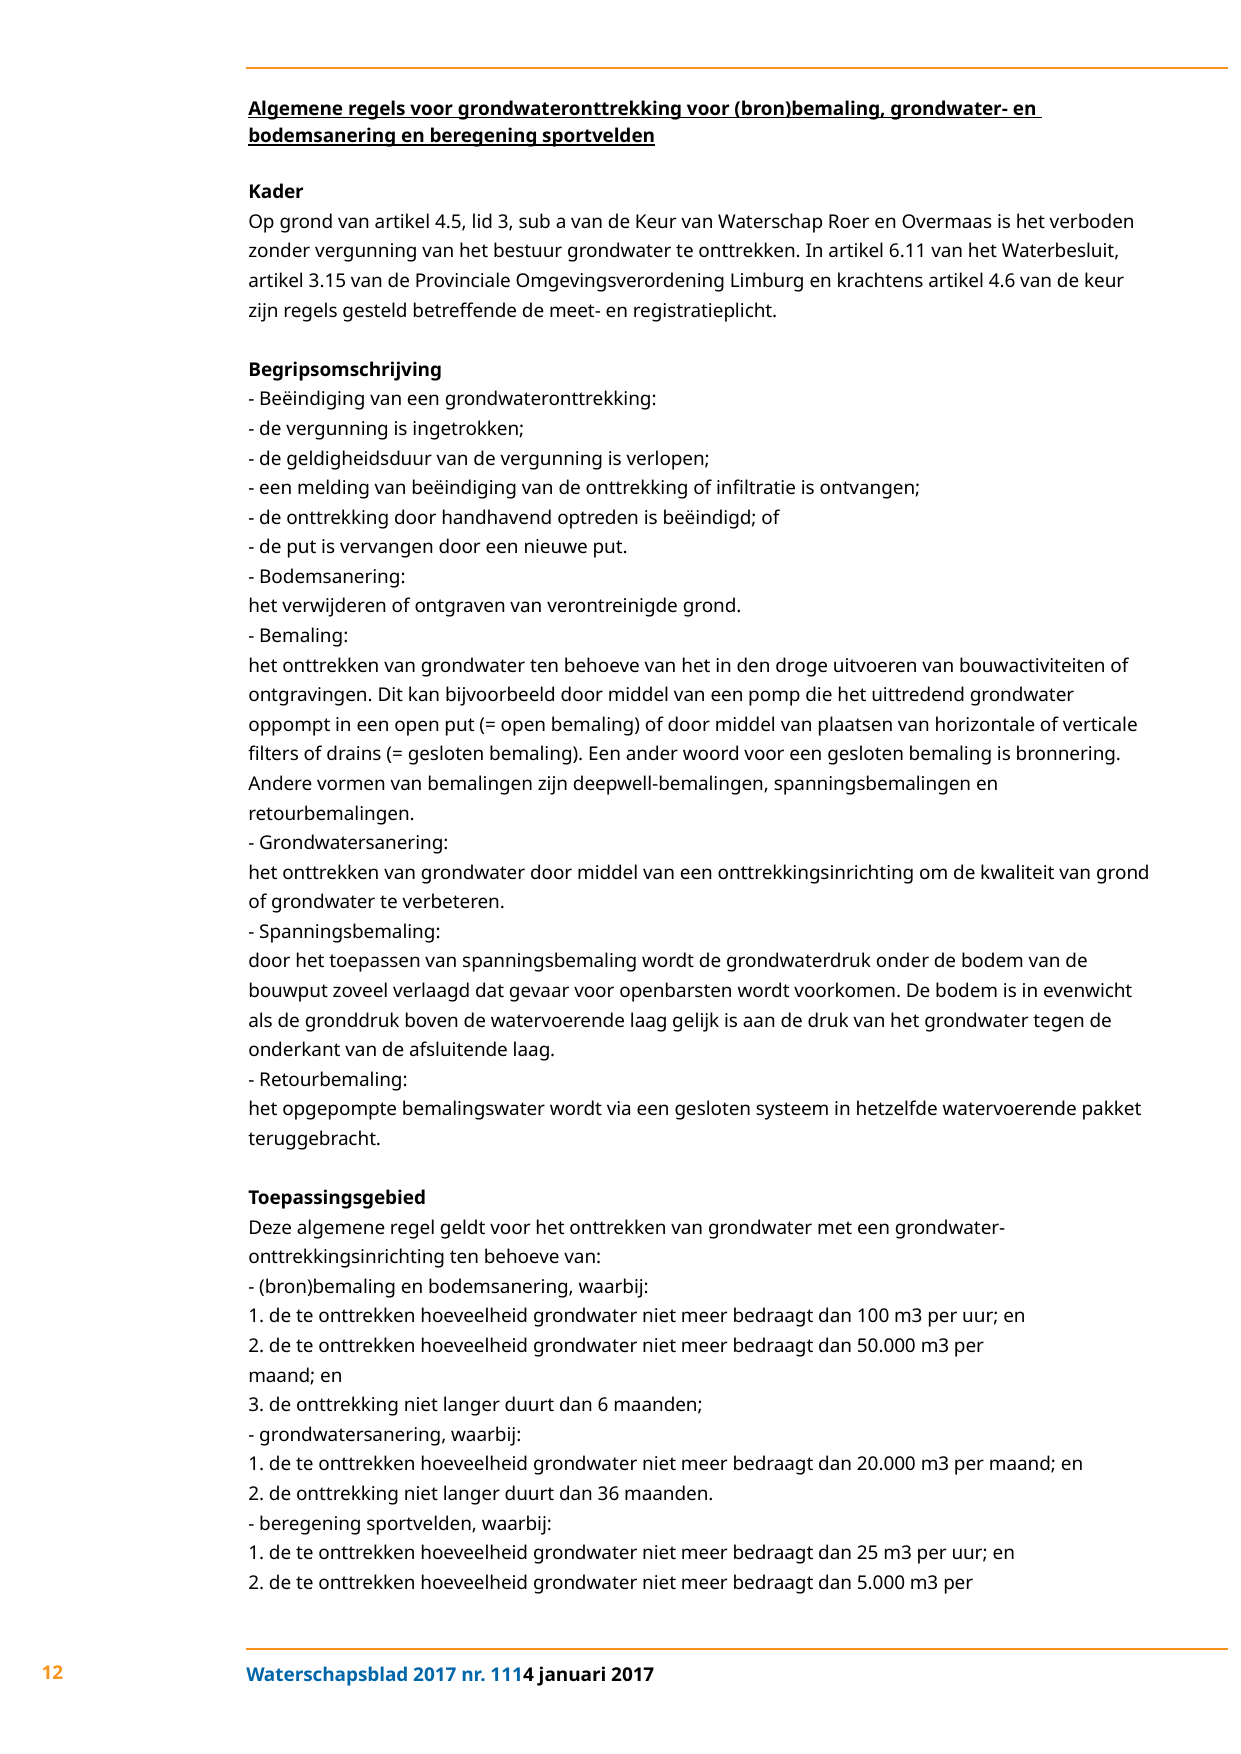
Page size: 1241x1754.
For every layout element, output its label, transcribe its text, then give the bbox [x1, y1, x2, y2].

text - een melding van beëindiging van de onttrekking of infiltratie is ontvangen; [248, 474, 1152, 500]
text - Grondwatersanering: [248, 829, 1152, 855]
text door het toepassen van spanningsbemaling wordt de grondwaterdruk onder de bodem van de bouwput zoveel verlaagd dat gevaar voor openbarsten wordt voorkomen. De bodem is in evenwicht als de gronddruk boven de watervoerende laag gelijk is aan de druk van het grondwater tegen de onderkant van de afsluitende laag. [248, 948, 1152, 1062]
text Algemene regels voor grondwateronttrekking voor (bron)bemaling, grondwater- en bodemsanering en beregening sportvelden [248, 95, 1152, 149]
text - Beëindiging van een grondwateronttrekking: [248, 386, 1152, 411]
text 1. de te onttrekken hoeveelheid grondwater niet meer bedraagt dan 25 m3 per uur; en [248, 1539, 1152, 1565]
text 2. de te onttrekken hoeveelheid grondwater niet meer bedraagt dan 5.000 m3 per [248, 1569, 1152, 1595]
text - de onttrekking door handhavend optreden is beëindigd; of [248, 504, 1152, 530]
text - de put is vervangen door een nieuwe put. [248, 533, 1152, 559]
text Begripsomschrijving [248, 356, 1152, 382]
text - de geldigheidsduur van de vergunning is verlopen; [248, 445, 1152, 471]
text 2. de onttrekking niet langer duurt dan 36 maanden. [248, 1480, 1152, 1506]
text het onttrekken van grondwater ten behoeve van het in den droge uitvoeren van bouwactiviteiten of ontgravingen. Dit kan bijvoorbeeld door middel van een pomp die het uittredend grondwater oppompt in een open put (= open bemaling) of door middel van plaatsen van horizontale of verticale filters of drains (= gesloten bemaling). Een ander woord voor een gesloten bemaling is bronnering. Andere vormen van bemalingen zijn deepwell-bemalingen, spanningsbemalingen en retourbemalingen. [248, 652, 1152, 826]
text 1. de te onttrekken hoeveelheid grondwater niet meer bedraagt dan 100 m3 per uur; en [248, 1303, 1152, 1328]
text Toepassingsgebied [248, 1184, 1152, 1210]
text - Bodemsanering: [248, 563, 1152, 589]
text het onttrekken van grondwater door middel van een onttrekkingsinrichting om de kwaliteit van grond of grondwater te verbeteren. [248, 859, 1152, 914]
text Deze algemene regel geldt voor het onttrekken van grondwater met een grondwater-onttrekkingsinrichting ten behoeve van: [248, 1214, 1152, 1269]
picture [41, 47, 231, 172]
text - Bemaling: [248, 622, 1152, 648]
text 3. de onttrekking niet langer duurt dan 6 maanden; [248, 1391, 1152, 1417]
text - beregening sportvelden, waarbij: [248, 1510, 1152, 1536]
text - (bron)bemaling en bodemsanering, waarbij: [248, 1273, 1152, 1299]
text - grondwatersanering, waarbij: [248, 1421, 1152, 1447]
text Kader [248, 178, 1152, 204]
text het verwijderen of ontgraven van verontreinigde grond. [248, 593, 1152, 618]
text 2. de te onttrekken hoeveelheid grondwater niet meer bedraagt dan 50.000 m3 per [248, 1332, 1152, 1358]
text 1. de te onttrekken hoeveelheid grondwater niet meer bedraagt dan 20.000 m3 per maand; en [248, 1451, 1152, 1476]
text het opgepompte bemalingswater wordt via een gesloten systeem in hetzelfde watervoerende pakket teruggebracht. [248, 1096, 1152, 1151]
text Op grond van artikel 4.5, lid 3, sub a van de Keur van Waterschap Roer en Overmaas is het verboden zonder vergunning van het bestuur grondwater te onttrekken. In artikel 6.11 van het Waterbesluit, artikel 3.15 van de Provinciale Omgevingsverordening Limburg en krachtens artikel 4.6 van de keur zijn regels gesteld betreffende de meet- en registratieplicht. [248, 208, 1152, 323]
text - Retourbemaling: [248, 1066, 1152, 1092]
text - Spanningsbemaling: [248, 918, 1152, 944]
text - de vergunning is ingetrokken; [248, 415, 1152, 441]
text maand; en [248, 1362, 1152, 1388]
